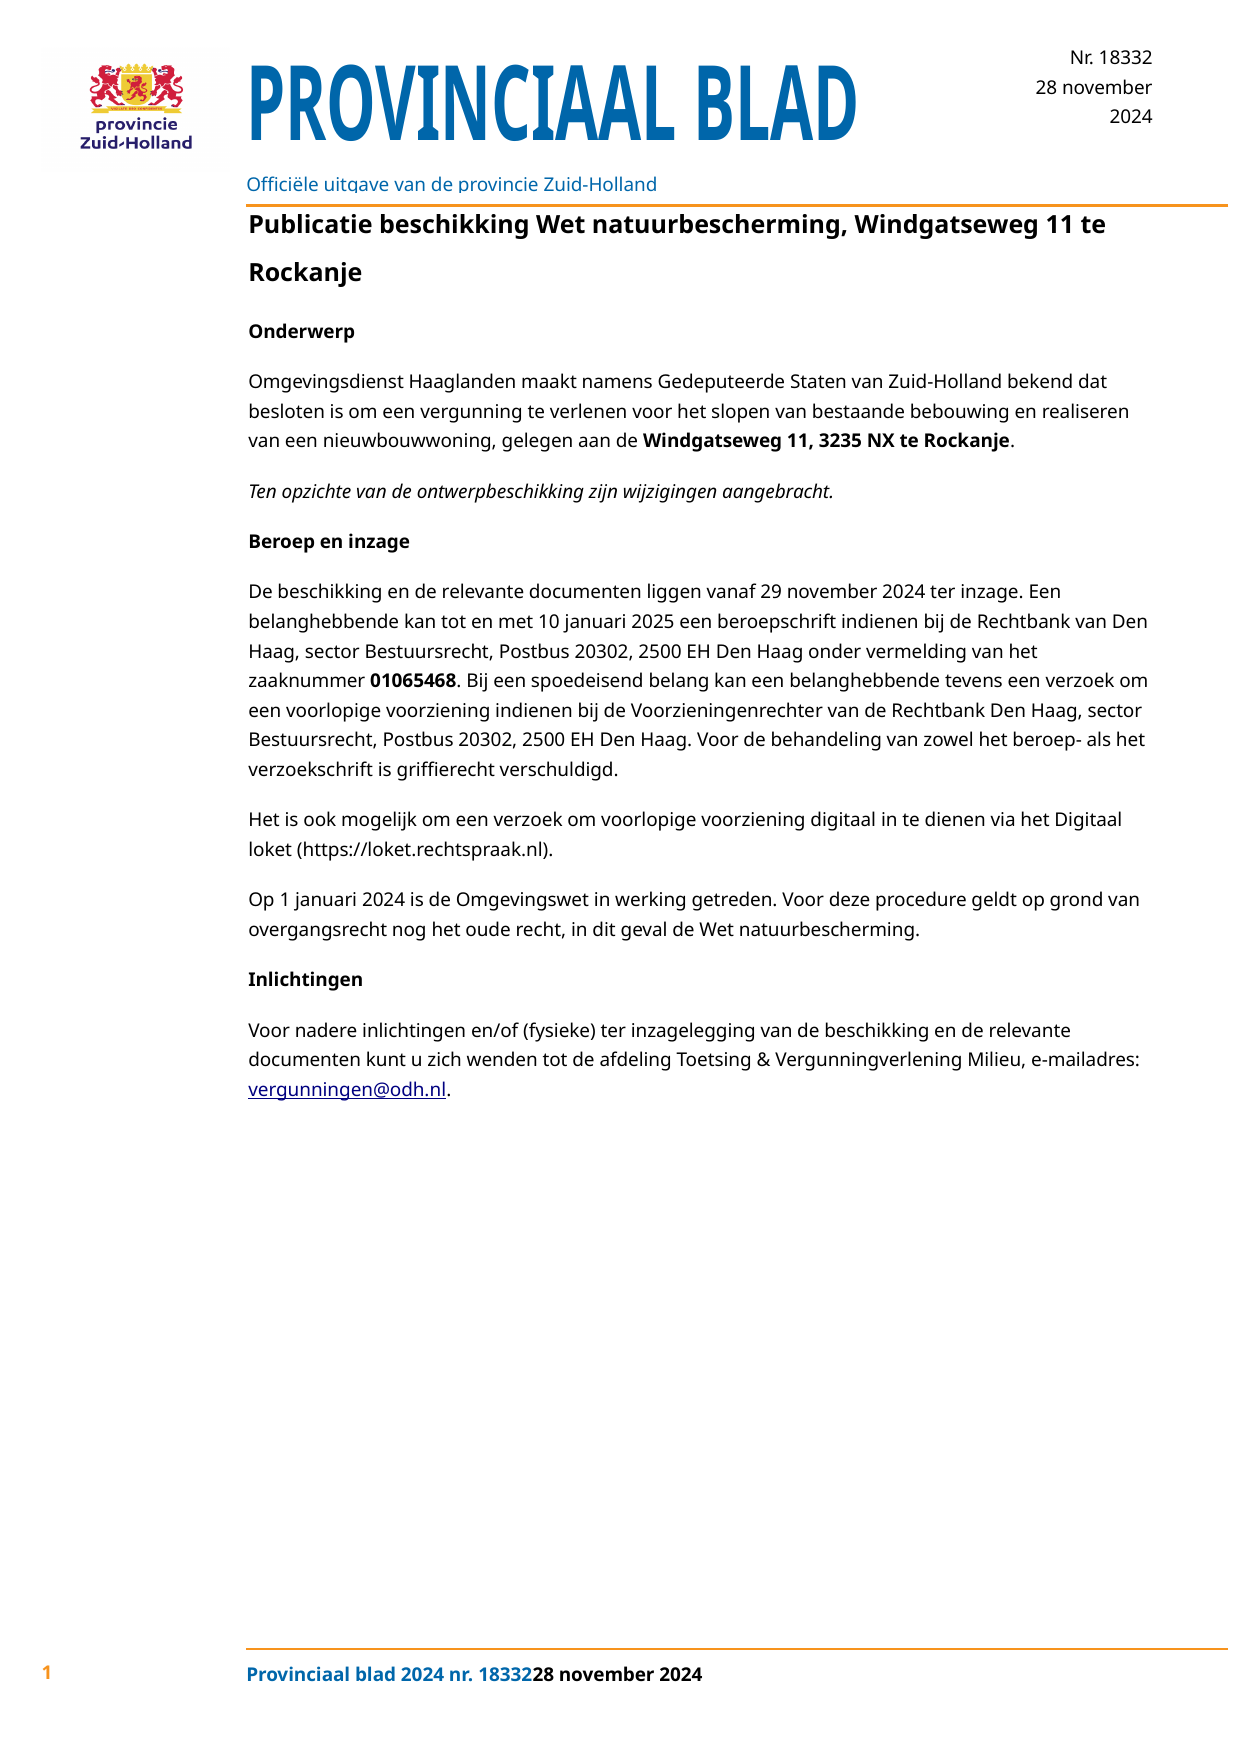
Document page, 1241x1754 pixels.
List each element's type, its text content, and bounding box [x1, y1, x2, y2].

text Ten opzichte van de ontwerpbeschikking zijn wijzigingen aangebracht. [248, 478, 1152, 504]
text Inlichtingen [248, 967, 1152, 992]
text Het is ook mogelijk om een verzoek om voorlopige voorziening digitaal in te dienen via het Digitaal loket (https://loket.rechtspraak.nl). [248, 807, 1152, 862]
text Voor nadere inlichtingen en/of (fysieke) ter inzagelegging van de beschikking en de relevante documenten kunt u zich wenden tot de afdeling Toetsing & Vergunningverlening Milieu, e-mailadres: vergunningen@odh.nl. [248, 1017, 1152, 1102]
text Omgevingsdienst Haaglanden maakt namens Gedeputeerde Staten van Zuid-Holland bekend dat besloten is om een vergunning te verlenen voor het slopen van bestaande bebouwing en realiseren van een nieuwbouwwoning, gelegen aan de Windgatseweg 11, 3235 NX te Rockanje. [248, 368, 1152, 453]
text Beroep en inzage [248, 528, 1152, 554]
text Op 1 januari 2024 is de Omgevingswet in werking getreden. Voor deze procedure geldt op grond van overgangsrecht nog het oude recht, in dit geval de Wet natuurbescherming. [248, 887, 1152, 942]
text Onderwerp [248, 318, 1152, 344]
text Publicatie beschikking Wet natuurbescherming, Windgatseweg 11 te Rockanje [248, 207, 1152, 288]
text De beschikking en de relevante documenten liggen vanaf 29 november 2024 ter inzage. Een belanghebbende kan tot en met 10 januari 2025 een beroepschrift indienen bij de Rechtbank van Den Haag, sector Bestuursrecht, Postbus 20302, 2500 EH Den Haag onder vermelding van het zaaknummer 01065468. Bij een spoedeisend belang kan een belanghebbende tevens een verzoek om een voorlopige voorziening indienen bij de Voorzieningenrechter van de Rechtbank Den Haag, sector Bestuursrecht, Postbus 20302, 2500 EH Den Haag. Voor de behandeling van zowel het beroep- als het verzoekschrift is griffierecht verschuldigd. [248, 579, 1152, 782]
picture [41, 47, 231, 172]
